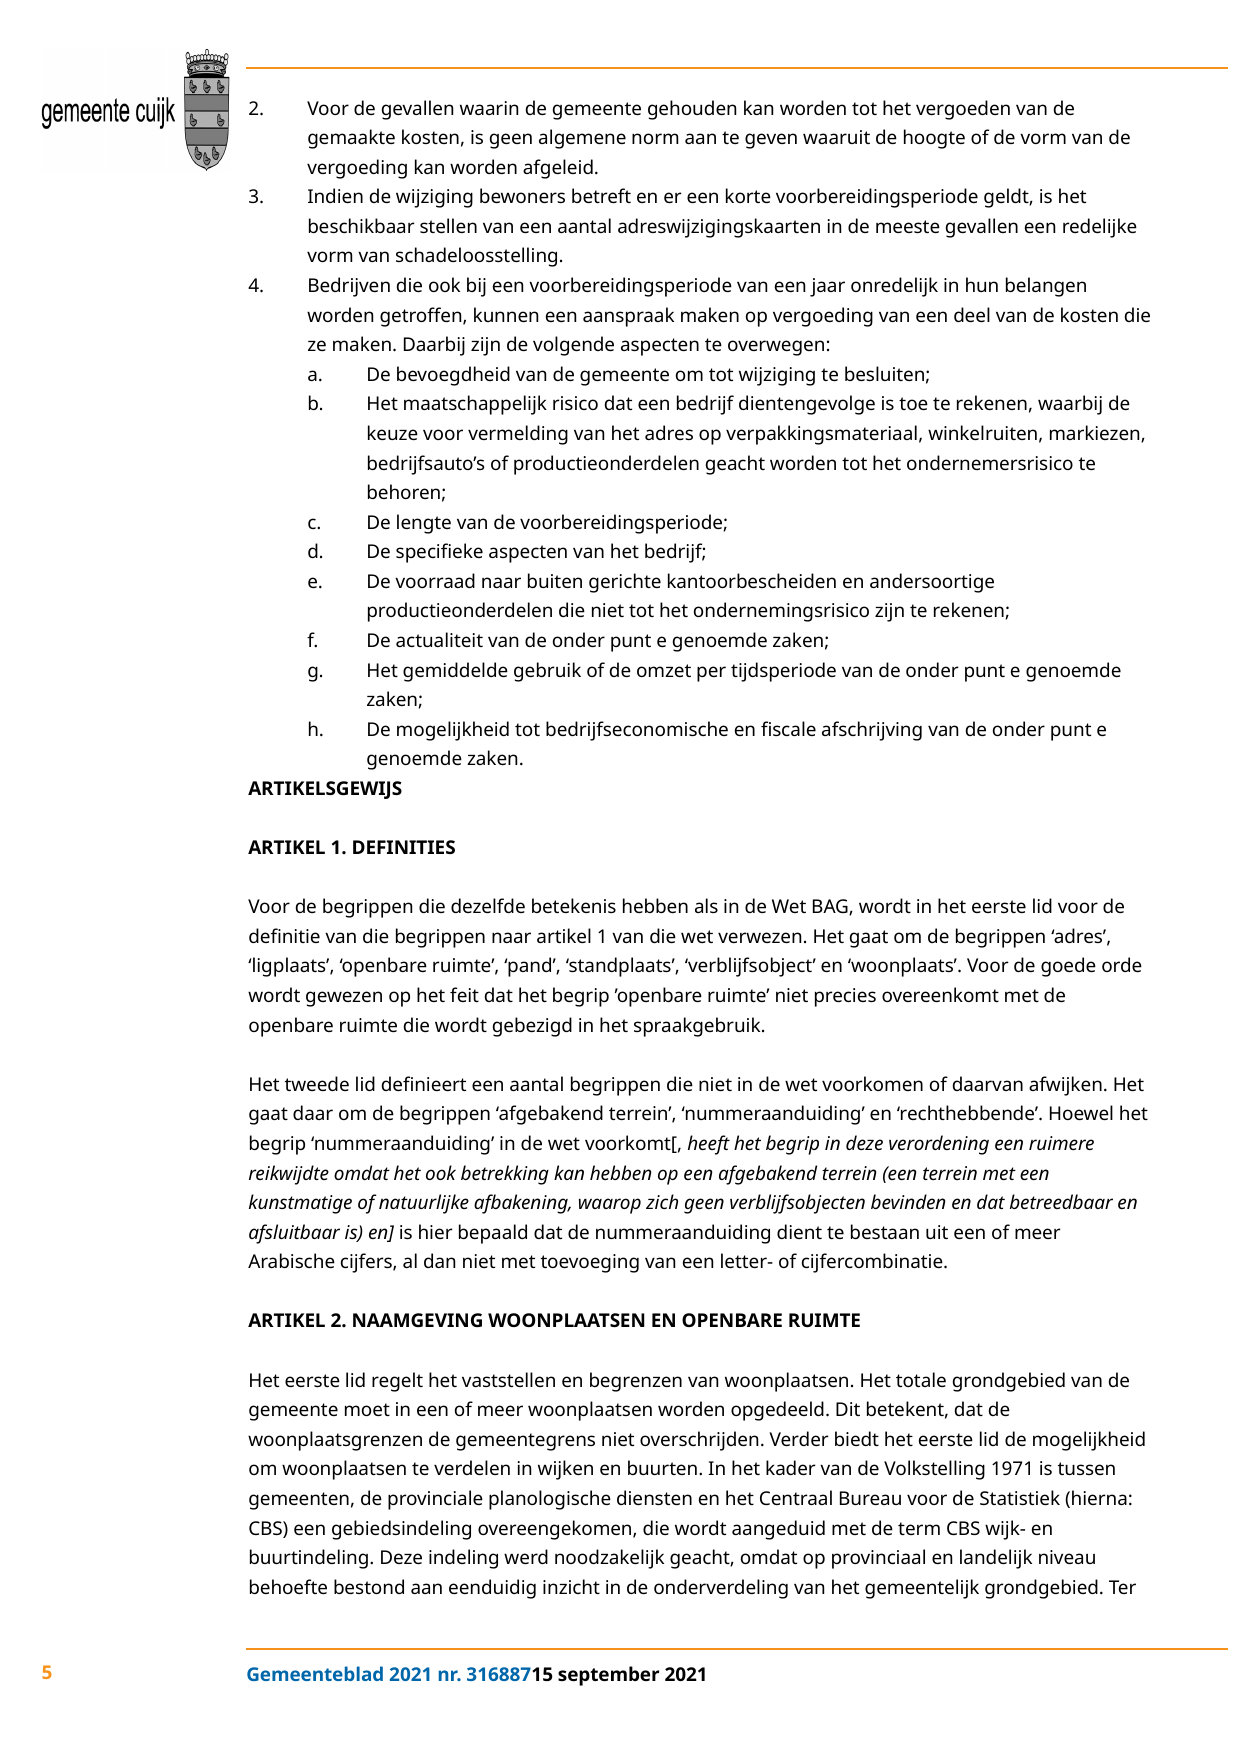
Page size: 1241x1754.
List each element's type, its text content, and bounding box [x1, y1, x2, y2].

text ARTIKELSGEWIJS [248, 775, 1152, 801]
list De bevoegdheid van de gemeente om tot wijziging te besluiten; [307, 361, 1152, 387]
list Indien de wijziging bewoners betreft en er een korte voorbereidingsperiode geldt, is het beschikbaar stellen van een aantal adreswijzigingskaarten in de meeste gevallen een redelijke vorm van schadeloosstelling. [248, 183, 1152, 268]
list De voorraad naar buiten gerichte kantoorbescheiden en andersoortige productieonderdelen die niet tot het ondernemingsrisico zijn te rekenen; [307, 568, 1152, 623]
list Het maatschappelijk risico dat een bedrijf dientengevolge is toe te rekenen, waarbij de keuze voor vermelding van het adres op verpakkingsmateriaal, winkelruiten, markiezen, bedrijfsauto’s of productieonderdelen geacht worden tot het ondernemersrisico te behoren; [307, 391, 1152, 505]
list Het gemiddelde gebruik of de omzet per tijdsperiode van de onder punt e genoemde zaken; [307, 657, 1152, 712]
list De actualiteit van de onder punt e genoemde zaken; [307, 627, 1152, 653]
list Voor de gevallen waarin de gemeente gehouden kan worden tot het vergoeden van de gemaakte kosten, is geen algemene norm aan te geven waaruit de hoogte of de vorm van de vergoeding kan worden afgeleid. [248, 95, 1152, 180]
text ARTIKEL 1. DEFINITIES [248, 834, 1152, 860]
list De mogelijkheid tot bedrijfseconomische en fiscale afschrijving van de onder punt e genoemde zaken. [307, 716, 1152, 771]
list De lengte van de voorbereidingsperiode; [307, 509, 1152, 535]
list De specifieke aspecten van het bedrijf; [307, 538, 1152, 564]
text ARTIKEL 2. NAAMGEVING WOONPLAATSEN EN OPENBARE RUIMTE [248, 1308, 1152, 1333]
picture [41, 47, 231, 172]
list Bedrijven die ook bij een voorbereidingsperiode van een jaar onredelijk in hun belangen worden getroffen, kunnen een aanspraak maken op vergoeding van een deel van de kosten die ze maken. Daarbij zijn de volgende aspecten te overwegen: [248, 272, 1152, 357]
text Het tweede lid definieert een aantal begrippen die niet in de wet voorkomen of daarvan afwijken. Het gaat daar om de begrippen ‘afgebakend terrein’, ‘nummeraanduiding’ en ‘rechthebbende’. Hoewel het begrip ‘nummeraanduiding’ in de wet voorkomt[, heeft het begrip in deze verordening een ruimere reikwijdte omdat het ook betrekking kan hebben op een afgebakend terrein (een terrein met een kunstmatige of natuurlijke afbakening, waarop zich geen verblijfsobjecten bevinden en dat betreedbaar en afsluitbaar is) en] is hier bepaald dat de nummeraanduiding dient te bestaan uit een of meer Arabische cijfers, al dan niet met toevoeging van een letter- of cijfercombinatie. [248, 1071, 1152, 1274]
text Voor de begrippen die dezelfde betekenis hebben als in de Wet BAG, wordt in het eerste lid voor de definitie van die begrippen naar artikel 1 van die wet verwezen. Het gaat om de begrippen ‘adres’, ‘ligplaats’, ‘openbare ruimte’, ‘pand’, ‘standplaats’, ‘verblijfsobject’ en ‘woonplaats’. Voor de goede orde wordt gewezen op het feit dat het begrip ’openbare ruimte’ niet precies overeenkomt met de openbare ruimte die wordt gebezigd in het spraakgebruik. [248, 893, 1152, 1038]
text Het eerste lid regelt het vaststellen en begrenzen van woonplaatsen. Het totale grondgebied van de gemeente moet in een of meer woonplaatsen worden opgedeeld. Dit betekent, dat de woonplaatsgrenzen de gemeentegrens niet overschrijden. Verder biedt het eerste lid de mogelijkheid om woonplaatsen te verdelen in wijken en buurten. In het kader van de Volkstelling 1971 is tussen gemeenten, de provinciale planologische diensten en het Centraal Bureau voor de Statistiek (hierna: CBS) een gebiedsindeling overeengekomen, die wordt aangeduid met de term CBS wijk- en buurtindeling. Deze indeling werd noodzakelijk geacht, omdat op provinciaal en landelijk niveau behoefte bestond aan eenduidig inzicht in de onderverdeling van het gemeentelijk grondgebied. Ter [248, 1367, 1152, 1600]
